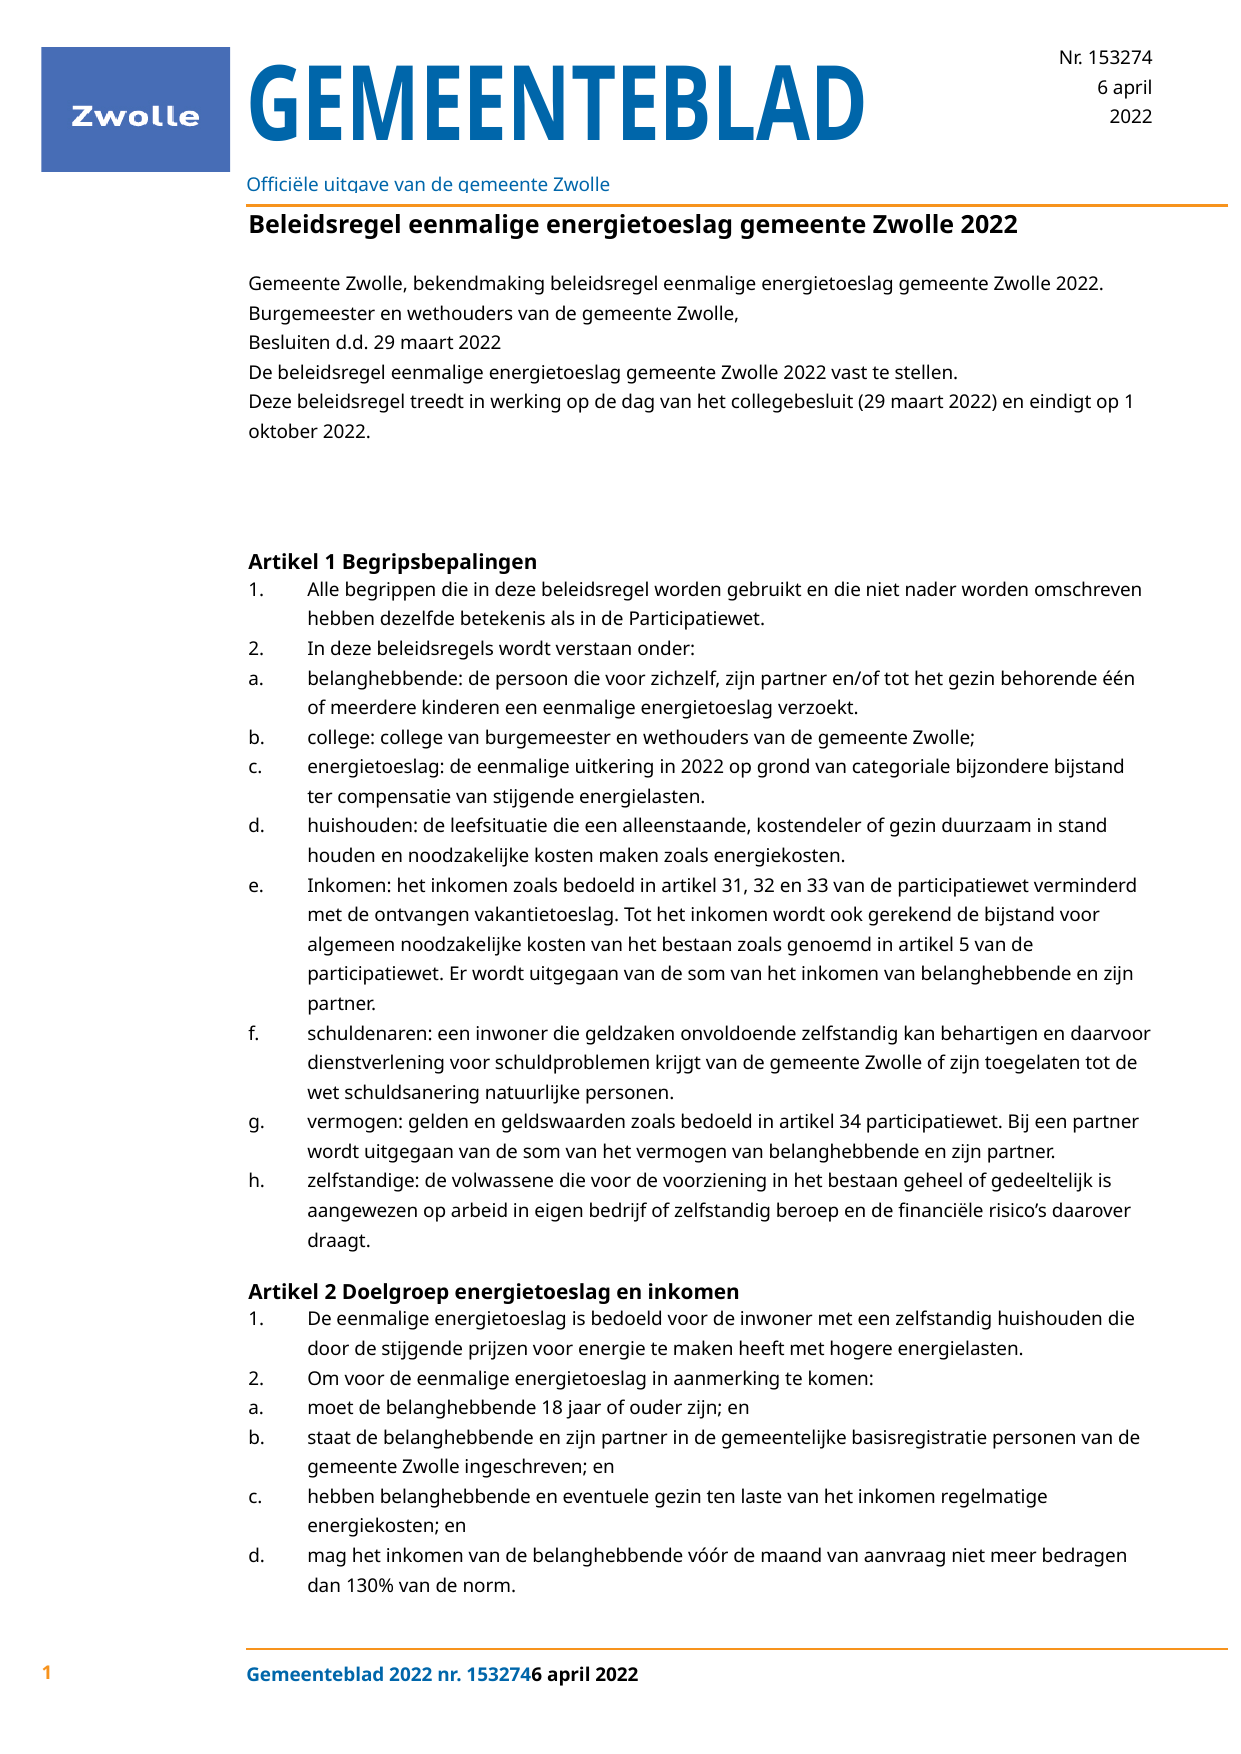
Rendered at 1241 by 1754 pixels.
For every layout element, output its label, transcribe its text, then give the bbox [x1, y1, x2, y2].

list staat de belanghebbende en zijn partner in de gemeentelijke basisregistratie personen van de gemeente Zwolle ingeschreven; en [248, 1424, 1152, 1479]
text Artikel 2 Doelgroep energietoeslag en inkomen [248, 1277, 1152, 1306]
text Deze beleidsregel treedt in werking op de dag van het collegebesluit (29 maart 2022) en eindigt op 1 oktober 2022. [248, 389, 1152, 444]
text Burgemeester en wethouders van de gemeente Zwolle, [248, 300, 1152, 326]
text Besluiten d.d. 29 maart 2022 [248, 329, 1152, 355]
picture [41, 47, 231, 172]
list Om voor de eenmalige energietoeslag in aanmerking te komen: [248, 1365, 1152, 1391]
list schuldenaren: een inwoner die geldzaken onvoldoende zelfstandig kan behartigen en daarvoor dienstverlening voor schuldproblemen krijgt van de gemeente Zwolle of zijn toegelaten tot de wet schuldsanering natuurlijke personen. [248, 1020, 1152, 1104]
list energietoeslag: de eenmalige uitkering in 2022 op grond van categoriale bijzondere bijstand ter compensatie van stijgende energielasten. [248, 753, 1152, 809]
list zelfstandige: de volwassene die voor de voorziening in het bestaan geheel of gedeeltelijk is aangewezen op arbeid in eigen bedrijf of zelfstandig beroep en de financiële risico’s daarover draagt. [248, 1168, 1152, 1252]
list moet de belanghebbende 18 jaar of ouder zijn; en [248, 1394, 1152, 1420]
text Beleidsregel eenmalige energietoeslag gemeente Zwolle 2022 [248, 207, 1152, 241]
list Alle begrippen die in deze beleidsregel worden gebruikt en die niet nader worden omschreven hebben dezelfde betekenis als in de Participatiewet. [248, 576, 1152, 631]
list Inkomen: het inkomen zoals bedoeld in artikel 31, 32 en 33 van de participatiewet verminderd met de ontvangen vakantietoeslag. Tot het inkomen wordt ook gerekend de bijstand voor algemeen noodzakelijke kosten van het bestaan zoals genoemd in artikel 5 van de participatiewet. Er wordt uitgegaan van de som van het inkomen van belanghebbende en zijn partner. [248, 872, 1152, 1016]
list college: college van burgemeester en wethouders van de gemeente Zwolle; [248, 724, 1152, 749]
text De beleidsregel eenmalige energietoeslag gemeente Zwolle 2022 vast te stellen. [248, 359, 1152, 385]
list mag het inkomen van de belanghebbende vóór de maand van aanvraag niet meer bedragen dan 130% van de norm. [248, 1542, 1152, 1598]
list huishouden: de leefsituatie die een alleenstaande, kostendeler of gezin duurzaam in stand houden en noodzakelijke kosten maken zoals energiekosten. [248, 813, 1152, 868]
text Gemeente Zwolle, bekendmaking beleidsregel eenmalige energietoeslag gemeente Zwolle 2022. [248, 270, 1152, 296]
list In deze beleidsregels wordt verstaan onder: [248, 635, 1152, 661]
list De eenmalige energietoeslag is bedoeld voor de inwoner met een zelfstandig huishouden die door de stijgende prijzen voor energie te maken heeft met hogere energielasten. [248, 1306, 1152, 1361]
list belanghebbende: de persoon die voor zichzelf, zijn partner en/of tot het gezin behorende één of meerdere kinderen een eenmalige energietoeslag verzoekt. [248, 665, 1152, 720]
text Artikel 1 Begripsbepalingen [248, 547, 1152, 576]
list vermogen: gelden en geldswaarden zoals bedoeld in artikel 34 participatiewet. Bij een partner wordt uitgegaan van de som van het vermogen van belanghebbende en zijn partner. [248, 1108, 1152, 1164]
list hebben belanghebbende en eventuele gezin ten laste van het inkomen regelmatige energiekosten; en [248, 1483, 1152, 1538]
